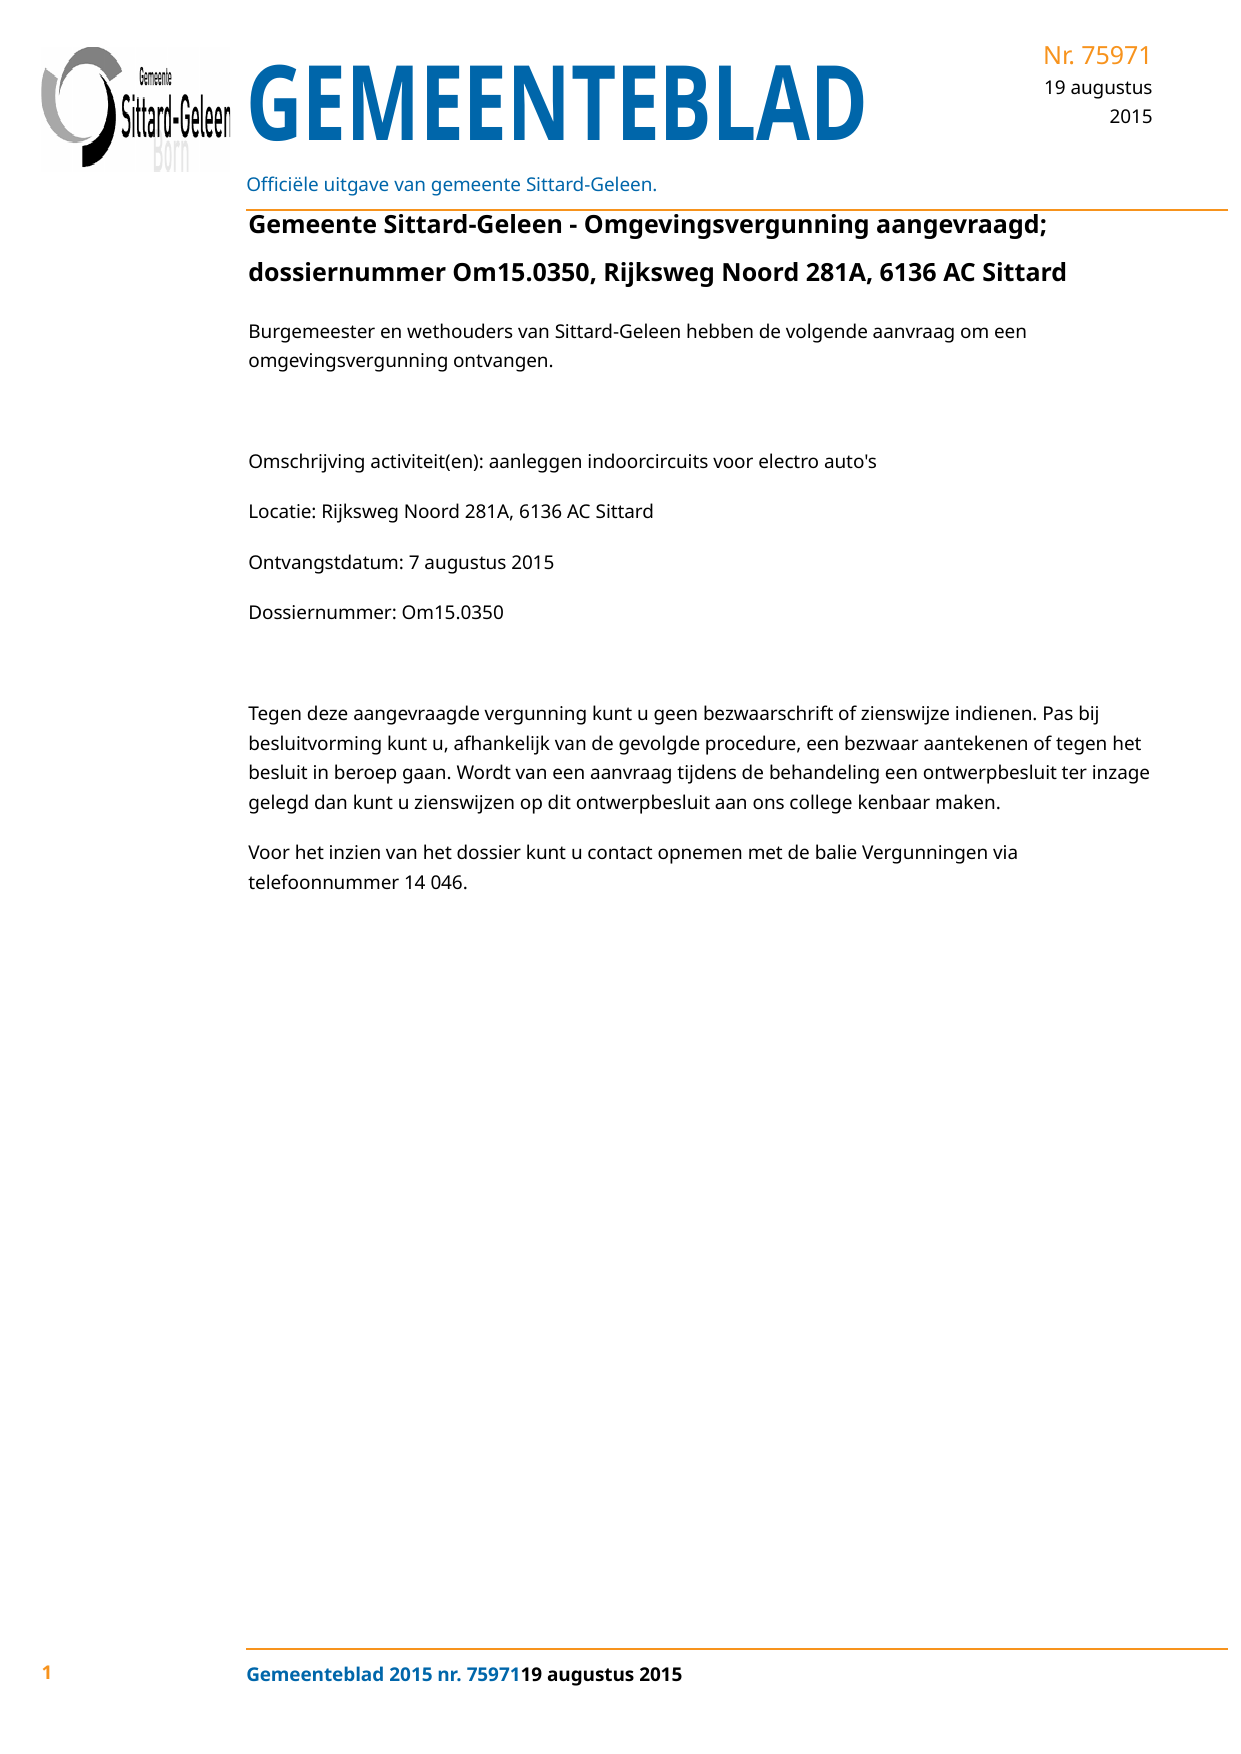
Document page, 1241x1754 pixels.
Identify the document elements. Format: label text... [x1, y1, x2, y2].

text Voor het inzien van het dossier kunt u contact opnemen met de balie Vergunningen via telefoonnummer 14 046. [248, 839, 1152, 895]
text Locatie: Rijksweg Noord 281A, 6136 AC Sittard [248, 499, 1152, 524]
text Ontvangstdatum: 7 augustus 2015 [248, 549, 1152, 575]
picture [41, 47, 231, 172]
text Tegen deze aangevraagde vergunning kunt u geen bezwaarschrift of zienswijze indienen. Pas bij besluitvorming kunt u, afhankelijk van de gevolgde procedure, een bezwaar aantekenen of tegen het besluit in beroep gaan. Wordt van een aanvraag tijdens de behandeling een ontwerpbesluit ter inzage gelegd dan kunt u zienswijzen op dit ontwerpbesluit aan ons college kenbaar maken. [248, 700, 1152, 815]
text Burgemeester en wethouders van Sittard-Geleen hebben de volgende aanvraag om een omgevingsvergunning ontvangen. [248, 318, 1152, 373]
text Dossiernummer: Om15.0350 [248, 599, 1152, 625]
text Omschrijving activiteit(en): aanleggen indoorcircuits voor electro auto's [248, 448, 1152, 474]
text Gemeente Sittard-Geleen - Omgevingsvergunning aangevraagd; dossiernummer Om15.0350, Rijksweg Noord 281A, 6136 AC Sittard [248, 211, 1152, 288]
